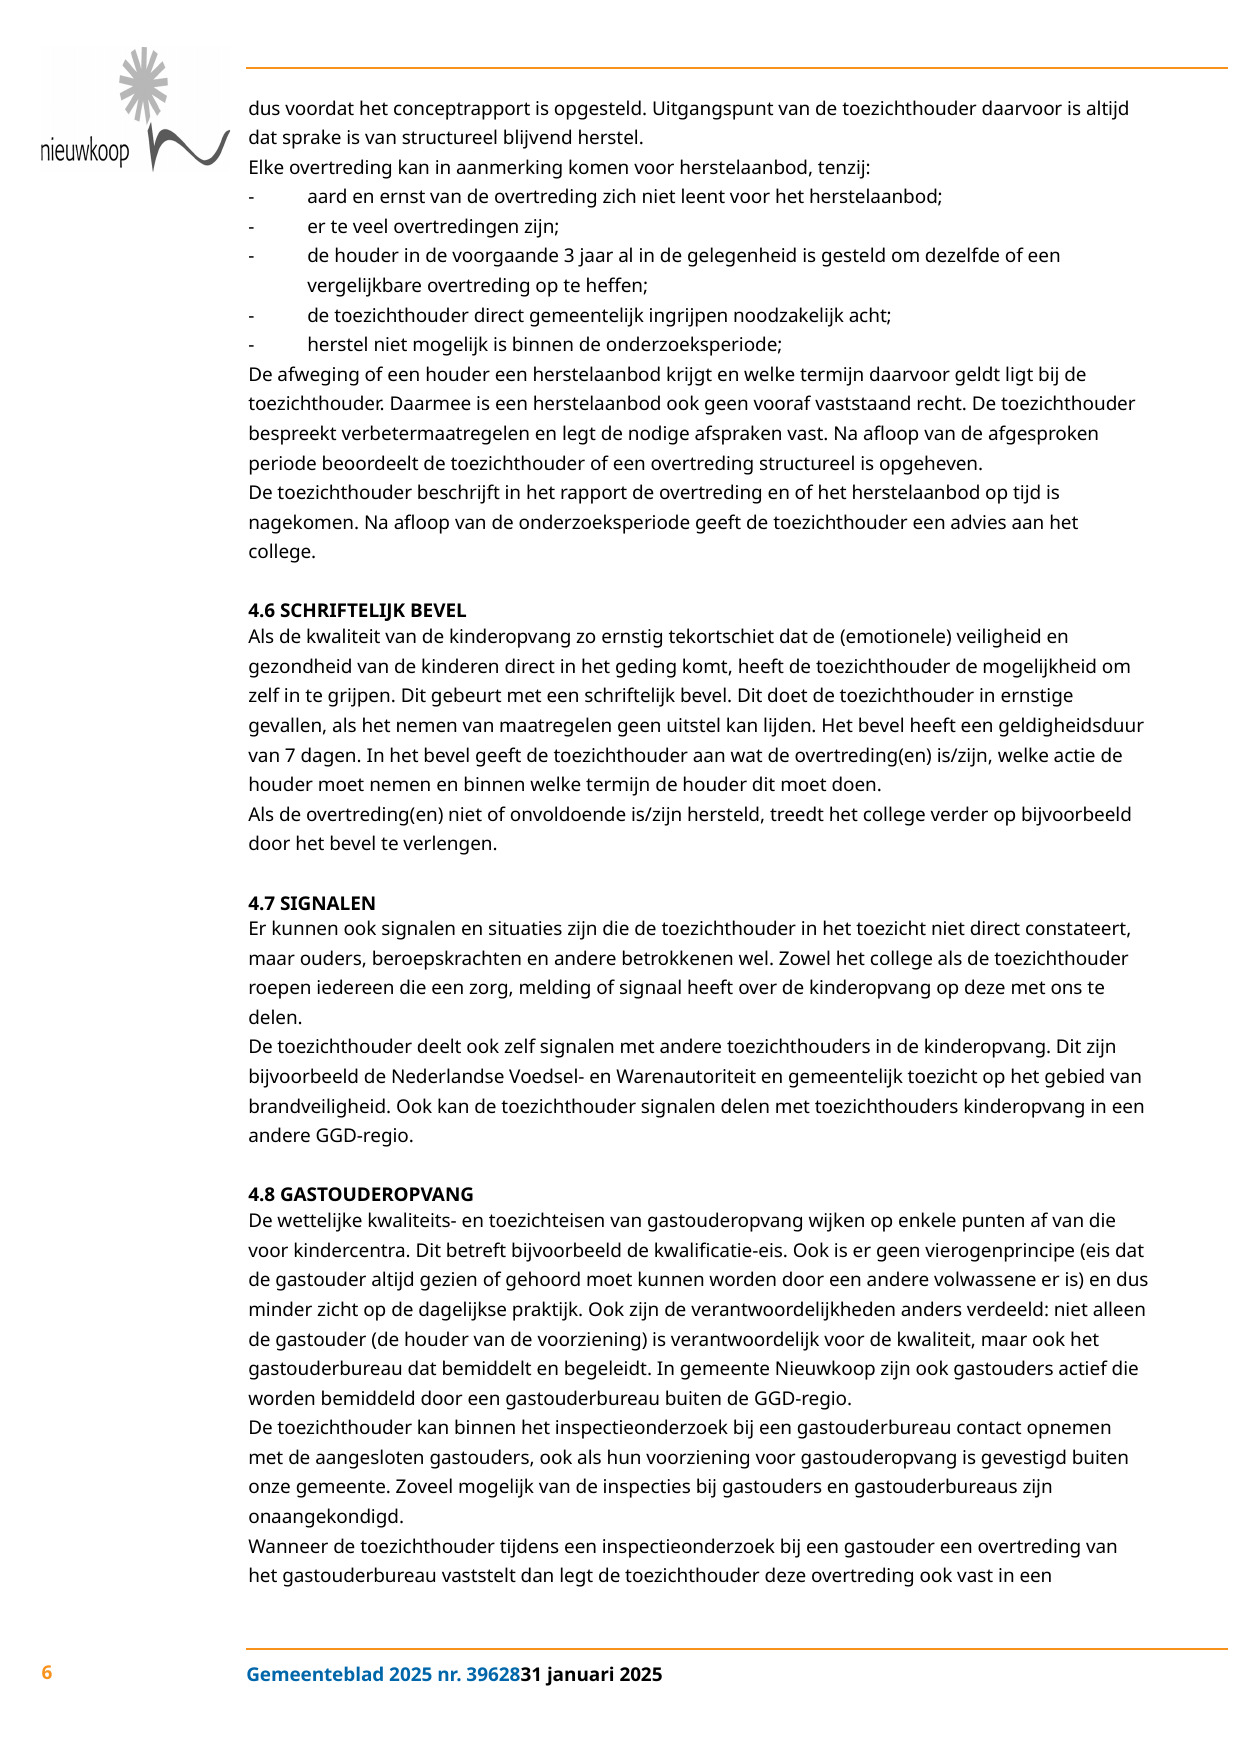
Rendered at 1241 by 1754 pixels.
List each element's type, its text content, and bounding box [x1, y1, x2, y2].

text Er kunnen ook signalen en situaties zijn die de toezichthouder in het toezicht niet direct constateert, maar ouders, beroepskrachten en andere betrokkenen wel. Zowel het college als de toezichthouder roepen iedereen die een zorg, melding of signaal heeft over de kinderopvang op deze met ons te delen. [248, 915, 1152, 1030]
list herstel niet mogelijk is binnen de onderzoeksperiode; [248, 331, 1152, 357]
text De toezichthouder beschrijft in het rapport de overtreding en of het herstelaanbod op tijd is nagekomen. Na afloop van de onderzoeksperiode geeft de toezichthouder een advies aan het college. [248, 479, 1152, 564]
text dus voordat het conceptrapport is opgesteld. Uitgangspunt van de toezichthouder daarvoor is altijd dat sprake is van structureel blijvend herstel. [248, 95, 1152, 150]
text Als de kwaliteit van de kinderopvang zo ernstig tekortschiet dat de (emotionele) veiligheid en gezondheid van de kinderen direct in het geding komt, heeft de toezichthouder de mogelijkheid om zelf in te grijpen. Dit gebeurt met een schriftelijk bevel. Dit doet de toezichthouder in ernstige gevallen, als het nemen van maatregelen geen uitstel kan lijden. Het bevel heeft een geldigheidsduur van 7 dagen. In het bevel geeft de toezichthouder aan wat de overtreding(en) is/zijn, welke actie de houder moet nemen en binnen welke termijn de houder dit moet doen. [248, 623, 1152, 797]
text De toezichthouder deelt ook zelf signalen met andere toezichthouders in de kinderopvang. Dit zijn bijvoorbeeld de Nederlandse Voedsel- en Warenautoriteit en gemeentelijk toezicht op het gebied van brandveiligheid. Ook kan de toezichthouder signalen delen met toezichthouders kinderopvang in een andere GGD-regio. [248, 1034, 1152, 1148]
text 4.7 SIGNALEN [248, 890, 1152, 915]
text Elke overtreding kan in aanmerking komen voor herstelaanbod, tenzij: [248, 154, 1152, 180]
text Als de overtreding(en) niet of onvoldoende is/zijn hersteld, treedt het college verder op bijvoorbeeld door het bevel te verlengen. [248, 801, 1152, 856]
text De afweging of een houder een herstelaanbod krijgt en welke termijn daarvoor geldt ligt bij de toezichthouder. Daarmee is een herstelaanbod ook geen vooraf vaststaand recht. De toezichthouder bespreekt verbetermaatregelen en legt de nodige afspraken vast. Na afloop van de afgesproken periode beoordeelt de toezichthouder of een overtreding structureel is opgeheven. [248, 361, 1152, 476]
text 4.6 SCHRIFTELIJK BEVEL [248, 598, 1152, 623]
text De toezichthouder kan binnen het inspectieonderzoek bij een gastouderbureau contact opnemen met de aangesloten gastouders, ook als hun voorziening voor gastouderopvang is gevestigd buiten onze gemeente. Zoveel mogelijk van de inspecties bij gastouders en gastouderbureaus zijn onaangekondigd. [248, 1414, 1152, 1529]
text De wettelijke kwaliteits- en toezichteisen van gastouderopvang wijken op enkele punten af van die voor kindercentra. Dit betreft bijvoorbeeld de kwalificatie-eis. Ook is er geen vierogenprincipe (eis dat de gastouder altijd gezien of gehoord moet kunnen worden door een andere volwassene er is) en dus minder zicht op de dagelijkse praktijk. Ook zijn de verantwoordelijkheden anders verdeeld: niet alleen de gastouder (de houder van de voorziening) is verantwoordelijk voor de kwaliteit, maar ook het gastouderbureau dat bemiddelt en begeleidt. In gemeente Nieuwkoop zijn ook gastouders actief die worden bemiddeld door een gastouderbureau buiten de GGD-regio. [248, 1207, 1152, 1411]
list er te veel overtredingen zijn; [248, 213, 1152, 239]
text 4.8 GASTOUDEROPVANG [248, 1182, 1152, 1207]
list aard en ernst van de overtreding zich niet leent voor het herstelaanbod; [248, 183, 1152, 209]
picture [41, 47, 231, 172]
list de toezichthouder direct gemeentelijk ingrijpen noodzakelijk acht; [248, 302, 1152, 328]
text Wanneer de toezichthouder tijdens een inspectieonderzoek bij een gastouder een overtreding van het gastouderbureau vaststelt dan legt de toezichthouder deze overtreding ook vast in een [248, 1533, 1152, 1588]
list de houder in de voorgaande 3 jaar al in de gelegenheid is gesteld om dezelfde of een vergelijkbare overtreding op te heffen; [248, 243, 1152, 298]
